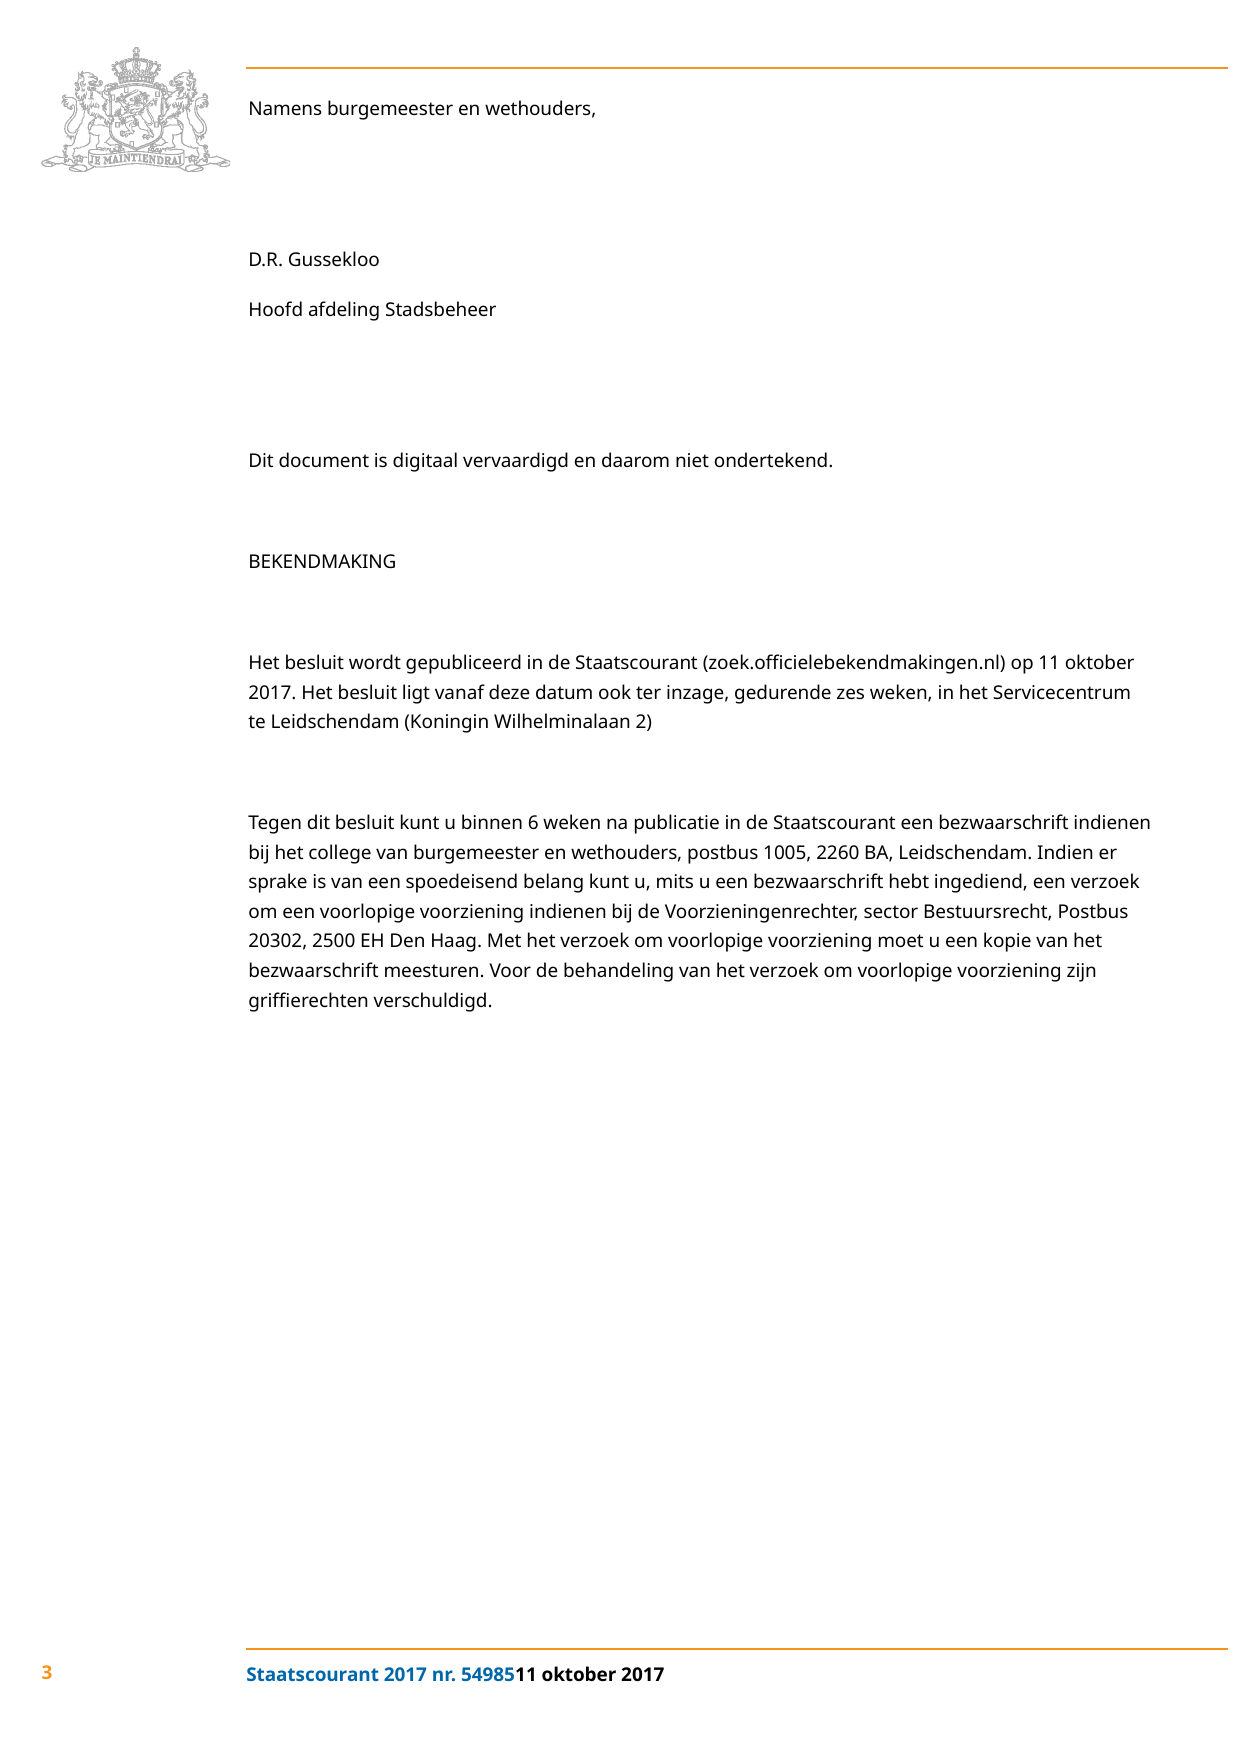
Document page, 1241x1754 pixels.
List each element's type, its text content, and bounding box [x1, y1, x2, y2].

text Dit document is digitaal vervaardigd en daarom niet ondertekend. [248, 448, 1152, 473]
text BEKENDMAKING [248, 548, 1152, 574]
text D.R. Gussekloo [248, 246, 1152, 272]
picture [41, 47, 231, 172]
text Het besluit wordt gepubliceerd in de Staatscourant (zoek.officielebekendmakingen.nl) op 11 oktober 2017. Het besluit ligt vanaf deze datum ook ter inzage, gedurende zes weken, in het Servicecentrum te Leidschendam (Koningin Wilhelminalaan 2) [248, 649, 1152, 734]
text Namens burgemeester en wethouders, [248, 95, 1152, 121]
text Hoofd afdeling Stadsbeheer [248, 296, 1152, 322]
text Tegen dit besluit kunt u binnen 6 weken na publicatie in de Staatscourant een bezwaarschrift indienen bij het college van burgemeester en wethouders, postbus 1005, 2260 BA, Leidschendam. Indien er sprake is van een spoedeisend belang kunt u, mits u een bezwaarschrift hebt ingediend, een verzoek om een voorlopige voorziening indienen bij de Voorzieningenrechter, sector Bestuursrecht, Postbus 20302, 2500 EH Den Haag. Met het verzoek om voorlopige voorziening moet u een kopie van het bezwaarschrift meesturen. Voor de behandeling van het verzoek om voorlopige voorziening zijn griffierechten verschuldigd. [248, 809, 1152, 1013]
